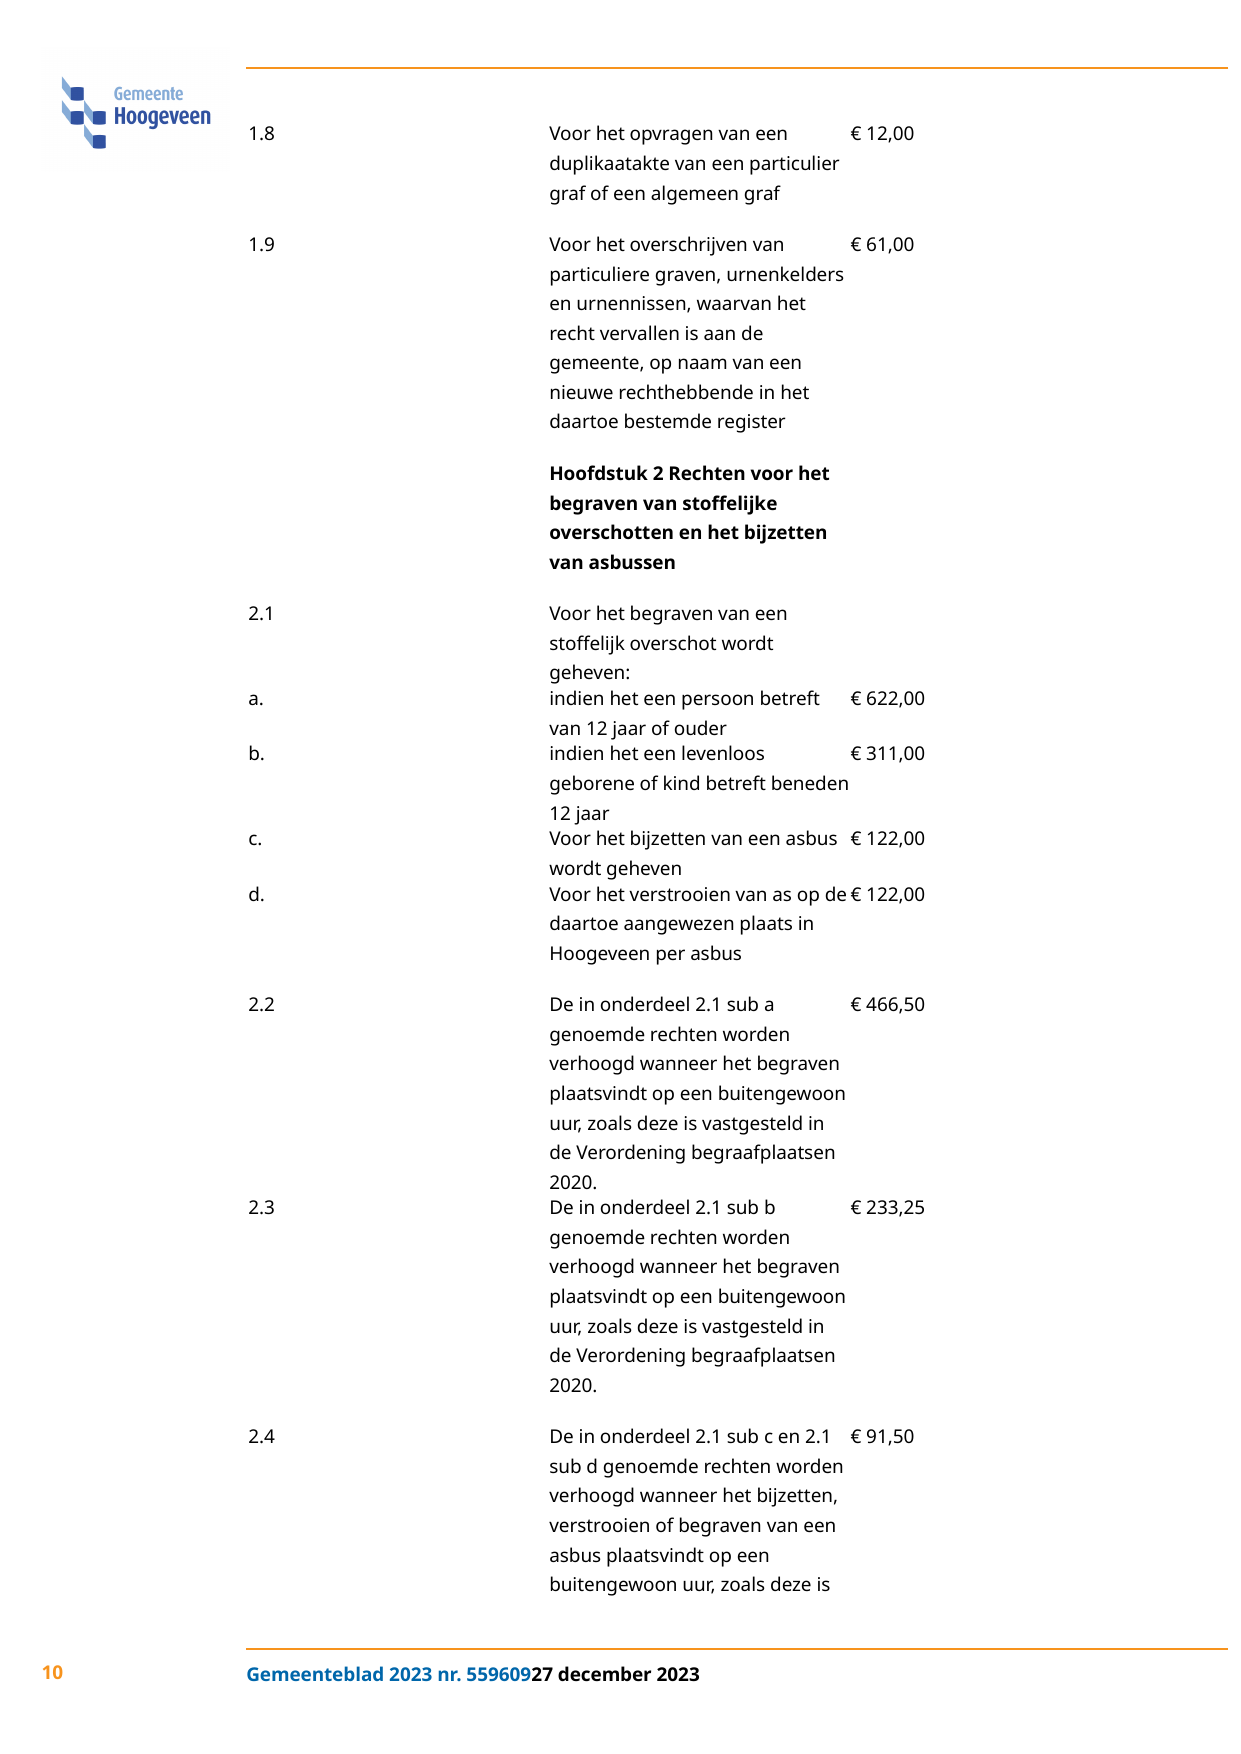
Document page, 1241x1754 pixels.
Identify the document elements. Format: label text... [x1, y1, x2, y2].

table_cell Voor het opvragen van een duplikaatakte van een particulier graf of een algemeen graf [549, 121, 850, 205]
table_cell [248, 95, 549, 121]
table_cell Voor het overschrijven van particuliere graven, urnenkelders en urnennissen, waarvan het recht vervallen is aan de gemeente, op naam van een nieuwe rechthebbende in het daartoe bestemde register [549, 231, 850, 434]
table_cell [850, 460, 1152, 574]
table_cell Hoofdstuk 2 Rechten voor het begraven van stoffelijke overschotten en het bijzetten van asbussen [549, 460, 850, 574]
table_cell [850, 205, 1152, 231]
table_cell € 122,00 [850, 825, 1152, 881]
table_cell 2.4 [248, 1424, 549, 1597]
table_cell € 233,25 [850, 1195, 1152, 1398]
table_cell 1.8 [248, 121, 549, 205]
table_cell [850, 575, 1152, 600]
table_cell De in onderdeel 2.1 sub b genoemde rechten worden verhoogd wanneer het begraven plaatsvindt op een buitengewoon uur, zoals deze is vastgesteld in de Verordening begraafplaatsen 2020. [549, 1195, 850, 1398]
table_cell Voor het begraven van een stoffelijk overschot wordt geheven: [549, 600, 850, 685]
table_cell 2.3 [248, 1195, 549, 1398]
table_cell d. [248, 881, 549, 966]
table_cell [248, 575, 549, 600]
table_cell [549, 1398, 850, 1423]
table_cell [549, 95, 850, 121]
table_cell [549, 205, 850, 231]
picture [41, 47, 231, 172]
table_cell [850, 95, 1152, 121]
table_cell € 122,00 [850, 881, 1152, 966]
table_cell De in onderdeel 2.1 sub a genoemde rechten worden verhoogd wanneer het begraven plaatsvindt op een buitengewoon uur, zoals deze is vastgesteld in de Verordening begraafplaatsen 2020. [549, 991, 850, 1194]
table_cell [248, 205, 549, 231]
table_cell € 12,00 [850, 121, 1152, 205]
table_cell c. [248, 825, 549, 881]
table_cell 1.9 [248, 231, 549, 434]
table_cell indien het een persoon betreft van 12 jaar of ouder [549, 685, 850, 741]
table_cell € 311,00 [850, 741, 1152, 825]
table_cell a. [248, 685, 549, 741]
table_cell [850, 600, 1152, 685]
table_cell 2.1 [248, 600, 549, 685]
table_cell De in onderdeel 2.1 sub c en 2.1 sub d genoemde rechten worden verhoogd wanneer het bijzetten, verstrooien of begraven van een asbus plaatsvindt op een buitengewoon uur, zoals deze is [549, 1424, 850, 1597]
table_cell [549, 575, 850, 600]
table_cell Voor het verstrooien van as op de daartoe aangewezen plaats in Hoogeveen per asbus [549, 881, 850, 966]
table_cell € 622,00 [850, 685, 1152, 741]
table_cell [248, 460, 549, 574]
table_cell [549, 434, 850, 460]
table_cell [248, 434, 549, 460]
table_cell € 91,50 [850, 1424, 1152, 1597]
table_cell Voor het bijzetten van een asbus wordt geheven [549, 825, 850, 881]
table_cell b. [248, 741, 549, 825]
table_cell € 61,00 [850, 231, 1152, 434]
table_cell [248, 966, 549, 991]
table_cell indien het een levenloos geborene of kind betreft beneden 12 jaar [549, 741, 850, 825]
table_cell 2.2 [248, 991, 549, 1194]
table_cell [248, 1398, 549, 1423]
table_cell [850, 966, 1152, 991]
table_cell [850, 434, 1152, 460]
table_cell [850, 1398, 1152, 1423]
table_cell € 466,50 [850, 991, 1152, 1194]
table_cell [549, 966, 850, 991]
